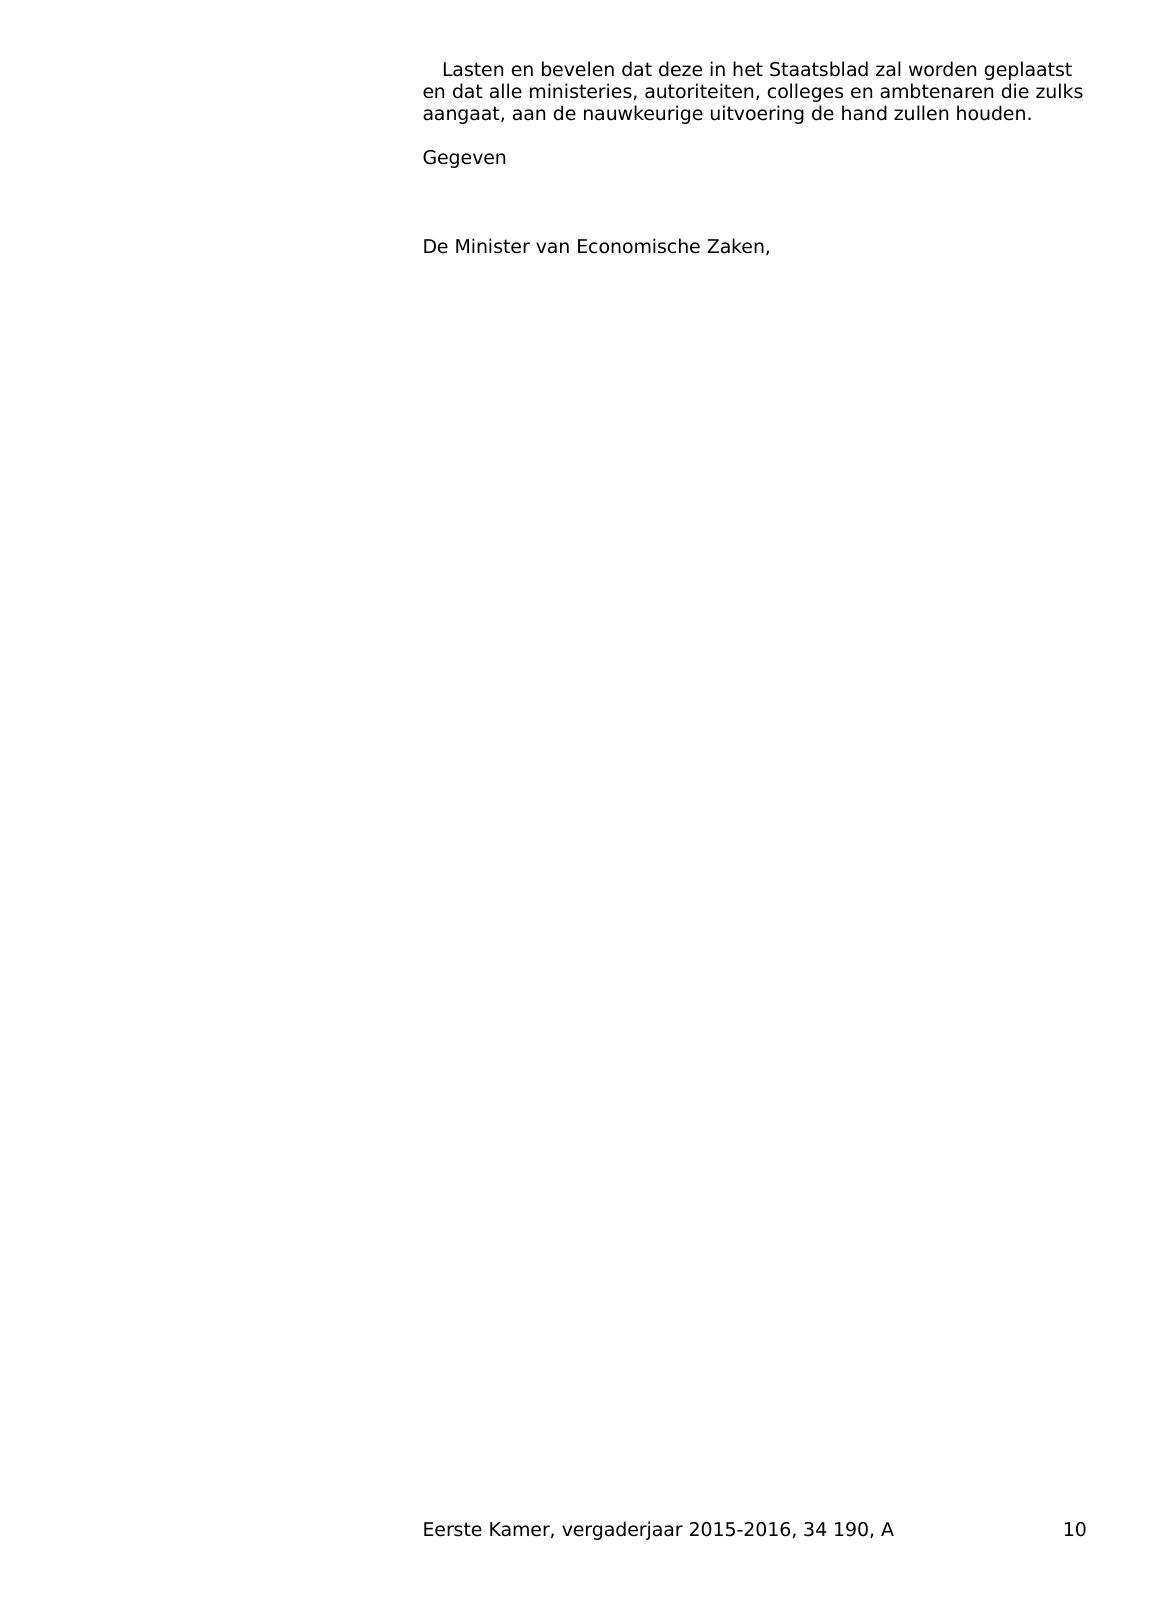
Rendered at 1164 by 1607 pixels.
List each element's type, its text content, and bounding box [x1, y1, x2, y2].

text Gegeven [422, 147, 1087, 169]
text De Minister van Economische Zaken, [422, 236, 1087, 258]
text Lasten en bevelen dat deze in het Staatsblad zal worden geplaatst en dat alle ministeries, autoriteiten, colleges en ambtenaren die zulks aangaat, aan de nauwkeurige uitvoering de hand zullen houden. [422, 59, 1087, 125]
